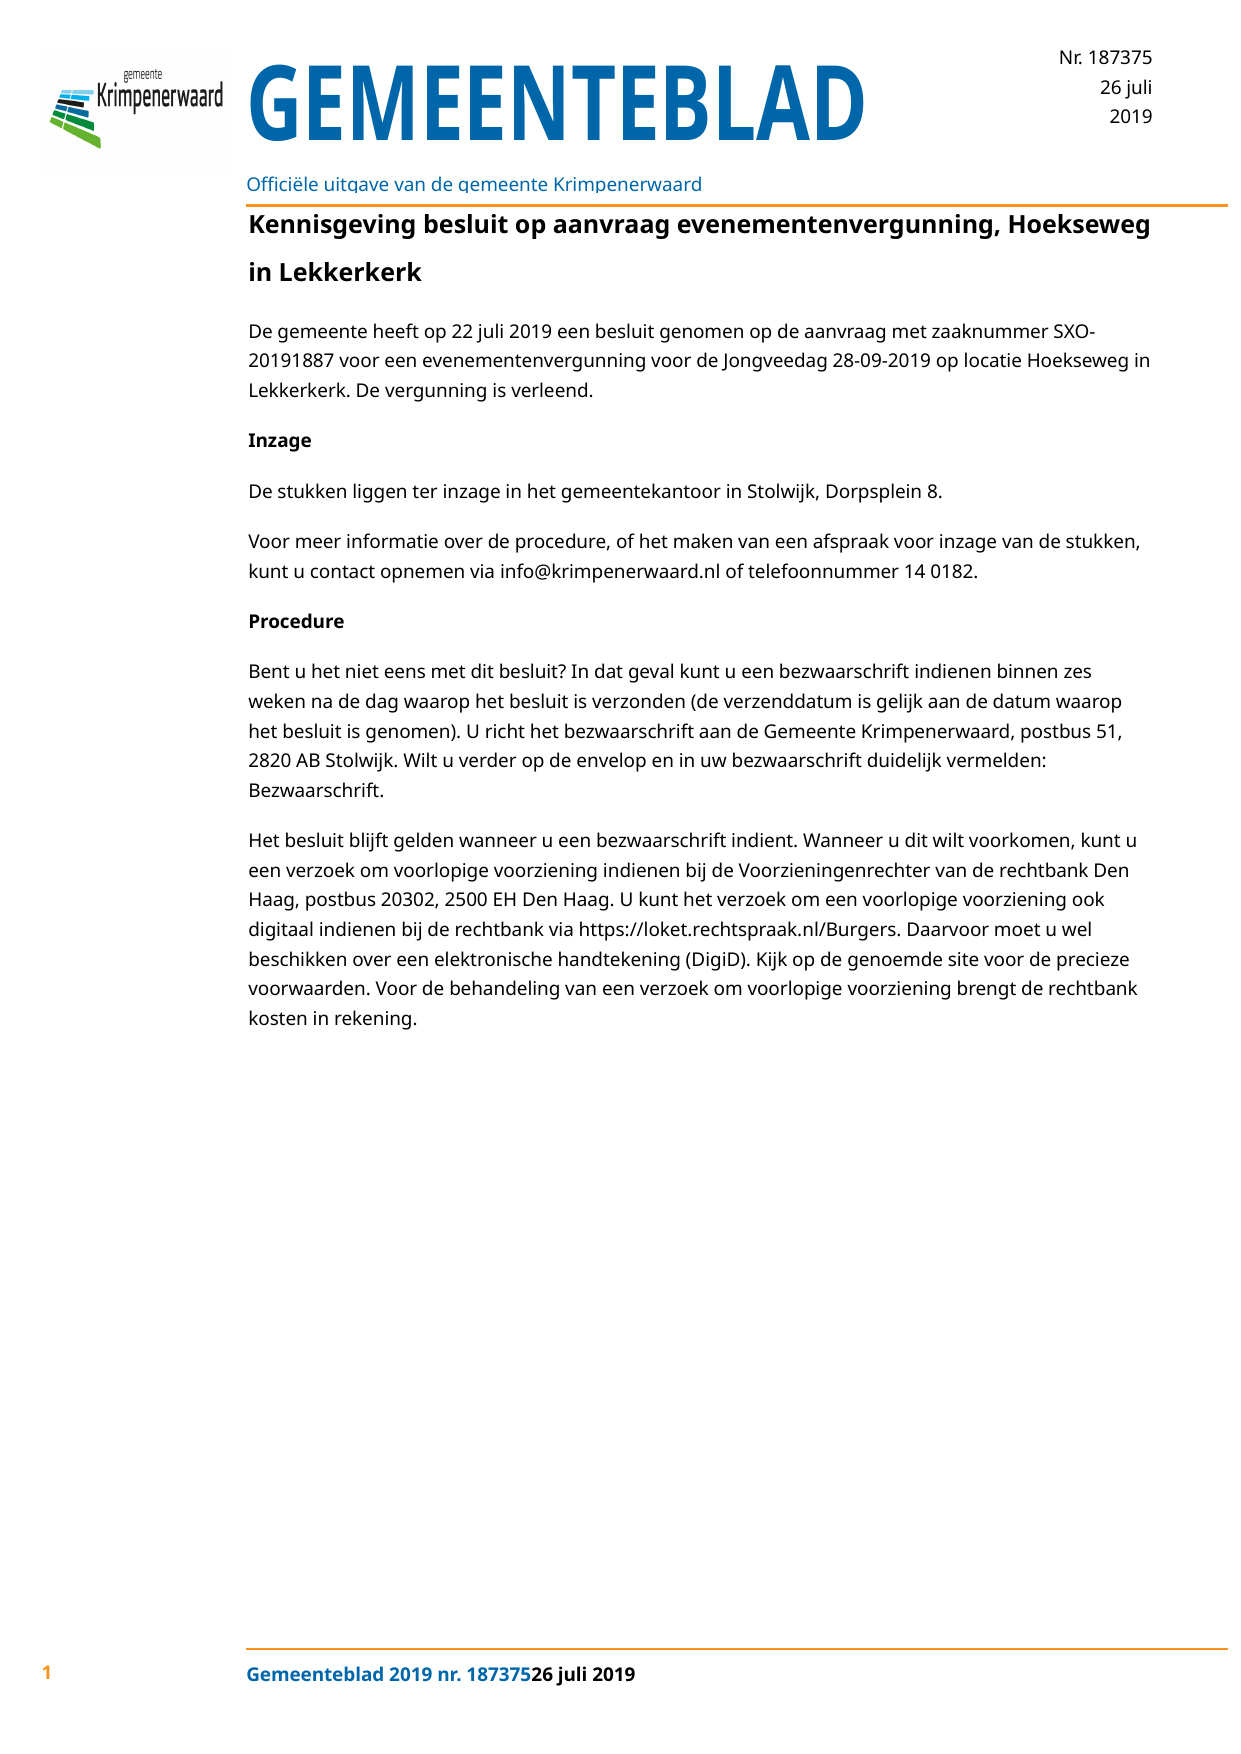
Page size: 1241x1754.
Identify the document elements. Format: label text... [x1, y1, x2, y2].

text Procedure [248, 608, 1152, 634]
text Inzage [248, 427, 1152, 453]
text Voor meer informatie over de procedure, of het maken van een afspraak voor inzage van de stukken, kunt u contact opnemen via info@krimpenerwaard.nl of telefoonnummer 14 0182. [248, 528, 1152, 584]
text De stukken liggen ter inzage in het gemeentekantoor in Stolwijk, Dorpsplein 8. [248, 478, 1152, 504]
text Kennisgeving besluit op aanvraag evenementenvergunning, Hoekseweg in Lekkerkerk [248, 207, 1152, 288]
text Het besluit blijft gelden wanneer u een bezwaarschrift indient. Wanneer u dit wilt voorkomen, kunt u een verzoek om voorlopige voorziening indienen bij de Voorzieningenrechter van de rechtbank Den Haag, postbus 20302, 2500 EH Den Haag. U kunt het verzoek om een voorlopige voorziening ook digitaal indienen bij de rechtbank via https://loket.rechtspraak.nl/Burgers. Daarvoor moet u wel beschikken over een elektronische handtekening (DigiD). Kijk op de genoemde site voor de precieze voorwaarden. Voor de behandeling van een verzoek om voorlopige voorziening brengt de rechtbank kosten in rekening. [248, 827, 1152, 1031]
text Bent u het niet eens met dit besluit? In dat geval kunt u een bezwaarschrift indienen binnen zes weken na de dag waarop het besluit is verzonden (de verzenddatum is gelijk aan de datum waarop het besluit is genomen). U richt het bezwaarschrift aan de Gemeente Krimpenerwaard, postbus 51, 2820 AB Stolwijk. Wilt u verder op de envelop en in uw bezwaarschrift duidelijk vermelden: Bezwaarschrift. [248, 659, 1152, 803]
text De gemeente heeft op 22 juli 2019 een besluit genomen op de aanvraag met zaaknummer SXO-20191887 voor een evenementenvergunning voor de Jongveedag 28-09-2019 op locatie Hoekseweg in Lekkerkerk. De vergunning is verleend. [248, 318, 1152, 403]
picture [41, 47, 231, 172]
